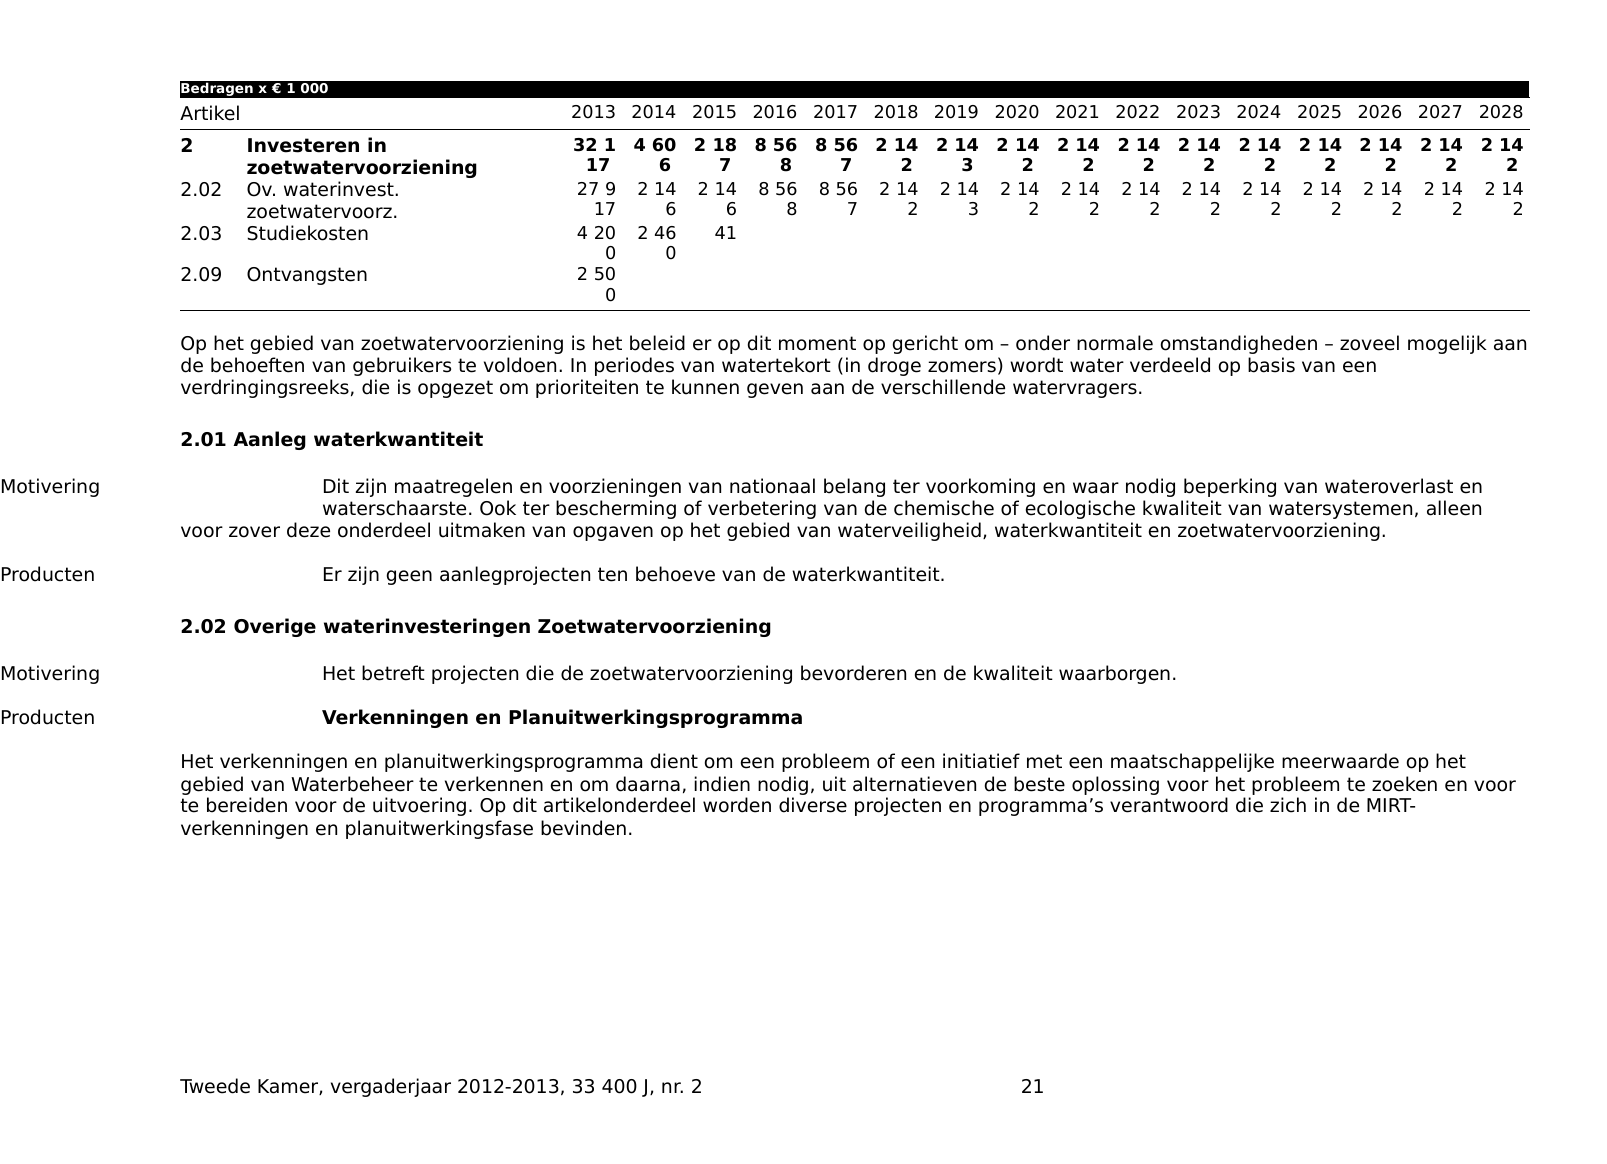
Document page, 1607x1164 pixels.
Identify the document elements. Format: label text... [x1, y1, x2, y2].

table_cell 2017 [803, 98, 864, 129]
table_cell [803, 264, 864, 310]
table_cell [864, 223, 924, 264]
table_cell Investeren in zoetwatervoorziening [241, 130, 561, 179]
table_cell 8 568 [743, 179, 803, 223]
table_cell Ov. waterinvest. zoetwatervoorz. [241, 179, 561, 223]
table_cell 2 500 [561, 264, 622, 310]
table_cell 2 146 [622, 179, 682, 223]
table_cell 41 [682, 223, 743, 264]
table_cell 2 142 [864, 179, 924, 223]
table_cell 2 142 [985, 179, 1045, 223]
table_cell 2.03 [180, 223, 241, 264]
text Dit zijn maatregelen en voorzieningen van nationaal belang ter voorkoming en waar nodig beperking van wateroverlast en waterschaarste. Ook ter bescherming of verbetering van de chemische of ecologische kwaliteit van watersystemen, alleen voor zover deze onderdeel uitmaken van opgaven op het gebied van waterveiligheid, waterkwantiteit en zoetwatervoorziening. [0, 476, 1529, 542]
table_cell 2 142 [864, 130, 924, 179]
table_cell 2020 [985, 98, 1045, 129]
table_cell 2 142 [1166, 179, 1227, 223]
table_cell [924, 264, 985, 310]
table_cell [985, 223, 1045, 264]
table_cell 2015 [682, 98, 743, 129]
table_cell 2019 [924, 98, 985, 129]
table_cell [1166, 264, 1227, 310]
table_cell 2 142 [1287, 130, 1348, 179]
table_cell 2022 [1106, 98, 1166, 129]
table_cell 2025 [1287, 98, 1348, 129]
table_cell [803, 223, 864, 264]
text Er zijn geen aanlegprojecten ten behoeve van de waterkwantiteit. [0, 564, 1529, 594]
table_cell [1106, 264, 1166, 310]
table_cell [1408, 264, 1469, 310]
table_cell 2013 [561, 98, 622, 129]
table_cell [682, 264, 743, 310]
table_header Bedragen x € 1 000 [180, 81, 1529, 97]
table_cell 2 142 [1469, 130, 1529, 179]
table_cell [864, 264, 924, 310]
table_cell [1287, 223, 1348, 264]
text Motivering [0, 663, 322, 685]
subtitle Verkenningen en Planuitwerkingsprogramma [0, 707, 1529, 737]
table_cell 2 146 [682, 179, 743, 223]
table_cell 2 142 [1287, 179, 1348, 223]
table_cell 2021 [1045, 98, 1106, 129]
text Producten [0, 564, 322, 586]
table_cell 2 142 [1408, 130, 1469, 179]
table_cell 8 568 [743, 130, 803, 179]
table_cell 2016 [743, 98, 803, 129]
table_cell [622, 264, 682, 310]
text Producten [0, 707, 322, 729]
table_cell 2026 [1348, 98, 1408, 129]
table_cell 2 460 [622, 223, 682, 264]
table_cell [1045, 264, 1106, 310]
table_cell 2 142 [1045, 130, 1106, 179]
table_cell 2 142 [1106, 179, 1166, 223]
table_cell [1348, 223, 1408, 264]
table_cell 2 143 [924, 179, 985, 223]
table_cell [1469, 223, 1529, 264]
table_cell 2027 [1408, 98, 1469, 129]
table_cell 2 187 [682, 130, 743, 179]
table_cell 2 142 [985, 130, 1045, 179]
table_cell 8 567 [803, 130, 864, 179]
table_cell 4 606 [622, 130, 682, 179]
table_cell [241, 98, 561, 129]
table_cell [1227, 264, 1287, 310]
table_cell [1045, 223, 1106, 264]
table_cell [1106, 223, 1166, 264]
table_cell 2 142 [1408, 179, 1469, 223]
table_cell Ontvangsten [241, 264, 561, 310]
table_cell 2 142 [1227, 179, 1287, 223]
table_cell 2 142 [1469, 179, 1529, 223]
table_cell 2 142 [1348, 179, 1408, 223]
table_cell [1469, 264, 1529, 310]
table_cell Artikel [180, 98, 241, 129]
table_cell 2023 [1166, 98, 1227, 129]
table_cell 2024 [1227, 98, 1287, 129]
table_cell [1166, 223, 1227, 264]
text Motivering [0, 476, 322, 498]
table_cell 2 142 [1227, 130, 1287, 179]
table_cell [1287, 264, 1348, 310]
text Het verkenningen en planuitwerkingsprogramma dient om een probleem of een initiatief met een maatschappelijke meerwaarde op het gebied van Waterbeheer te verkennen en om daarna, indien nodig, uit alternatieven de beste oplossing voor het probleem te zoeken en voor te bereiden voor de uitvoering. Op dit artikelonderdeel worden diverse projecten en programma’s verantwoord die zich in de MIRT-verkenningen en planuitwerkingsfase bevinden. [180, 751, 1529, 839]
table_cell 2.02 [180, 179, 241, 223]
table_cell 2 143 [924, 130, 985, 179]
table_cell [985, 264, 1045, 310]
table_cell 2014 [622, 98, 682, 129]
table_cell [743, 264, 803, 310]
subtitle 2.01 Aanleg waterkwantiteit [180, 429, 1529, 451]
text Op het gebied van zoetwatervoorziening is het beleid er op dit moment op gericht om – onder normale omstandigheden – zoveel mogelijk aan de behoeften van gebruikers te voldoen. In periodes van watertekort (in droge zomers) wordt water verdeeld op basis van een verdringingsreeks, die is opgezet om prioriteiten te kunnen geven aan de verschillende watervragers. [180, 333, 1529, 399]
table_cell 8 567 [803, 179, 864, 223]
table_cell 2 142 [1348, 130, 1408, 179]
table_cell [1227, 223, 1287, 264]
table_cell 32 117 [561, 130, 622, 179]
table_cell Studiekosten [241, 223, 561, 264]
table_cell 27 917 [561, 179, 622, 223]
table_cell 2 142 [1166, 130, 1227, 179]
table_cell 2018 [864, 98, 924, 129]
table_cell 2 [180, 130, 241, 179]
table_cell [743, 223, 803, 264]
table_cell 2.09 [180, 264, 241, 310]
subtitle 2.02 Overige waterinvesteringen Zoetwatervoorziening [180, 616, 1529, 638]
table_cell 2028 [1469, 98, 1529, 129]
table_cell [924, 223, 985, 264]
table_cell 4 200 [561, 223, 622, 264]
table_cell [1348, 264, 1408, 310]
table_cell 2 142 [1106, 130, 1166, 179]
text Het betreft projecten die de zoetwatervoorziening bevorderen en de kwaliteit waarborgen. [0, 663, 1529, 693]
table_cell [1408, 223, 1469, 264]
table_cell 2 142 [1045, 179, 1106, 223]
